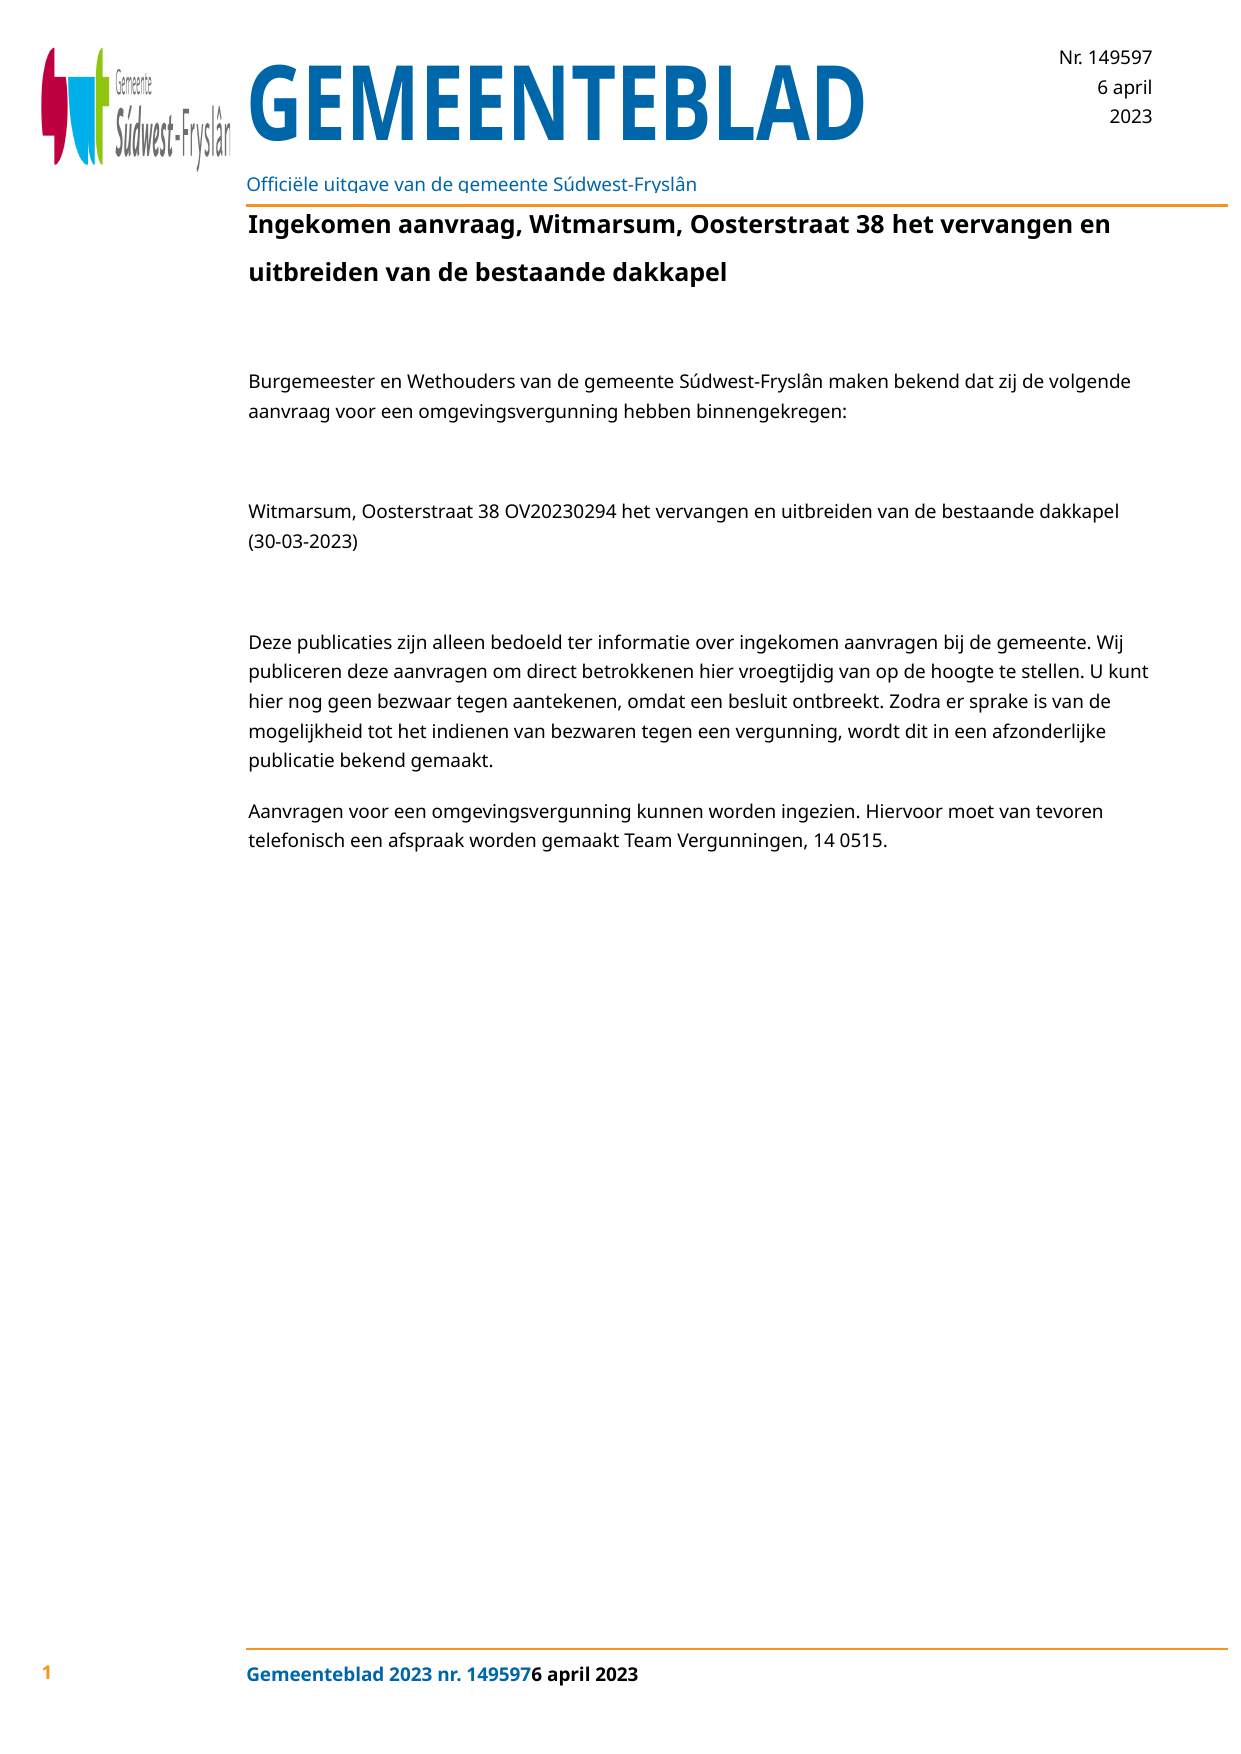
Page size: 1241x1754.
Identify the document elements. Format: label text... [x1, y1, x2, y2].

text Deze publicaties zijn alleen bedoeld ter informatie over ingekomen aanvragen bij de gemeente. Wij publiceren deze aanvragen om direct betrokkenen hier vroegtijdig van op de hoogte te stellen. U kunt hier nog geen bezwaar tegen aantekenen, omdat een besluit ontbreekt. Zodra er sprake is van de mogelijkheid tot het indienen van bezwaren tegen een vergunning, wordt dit in een afzonderlijke publicatie bekend gemaakt. [248, 629, 1152, 773]
text Aanvragen voor een omgevingsvergunning kunnen worden ingezien. Hiervoor moet van tevoren telefonisch een afspraak worden gemaakt Team Vergunningen, 14 0515. [248, 798, 1152, 853]
text Ingekomen aanvraag, Witmarsum, Oosterstraat 38 het vervangen en uitbreiden van de bestaande dakkapel [248, 207, 1152, 288]
picture [41, 47, 231, 172]
text Burgemeester en Wethouders van de gemeente Súdwest-Fryslân maken bekend dat zij de volgende aanvraag voor een omgevingsvergunning hebben binnengekregen: [248, 368, 1152, 424]
text Witmarsum, Oosterstraat 38 OV20230294 het vervangen en uitbreiden van de bestaande dakkapel (30-03-2023) [248, 499, 1152, 554]
